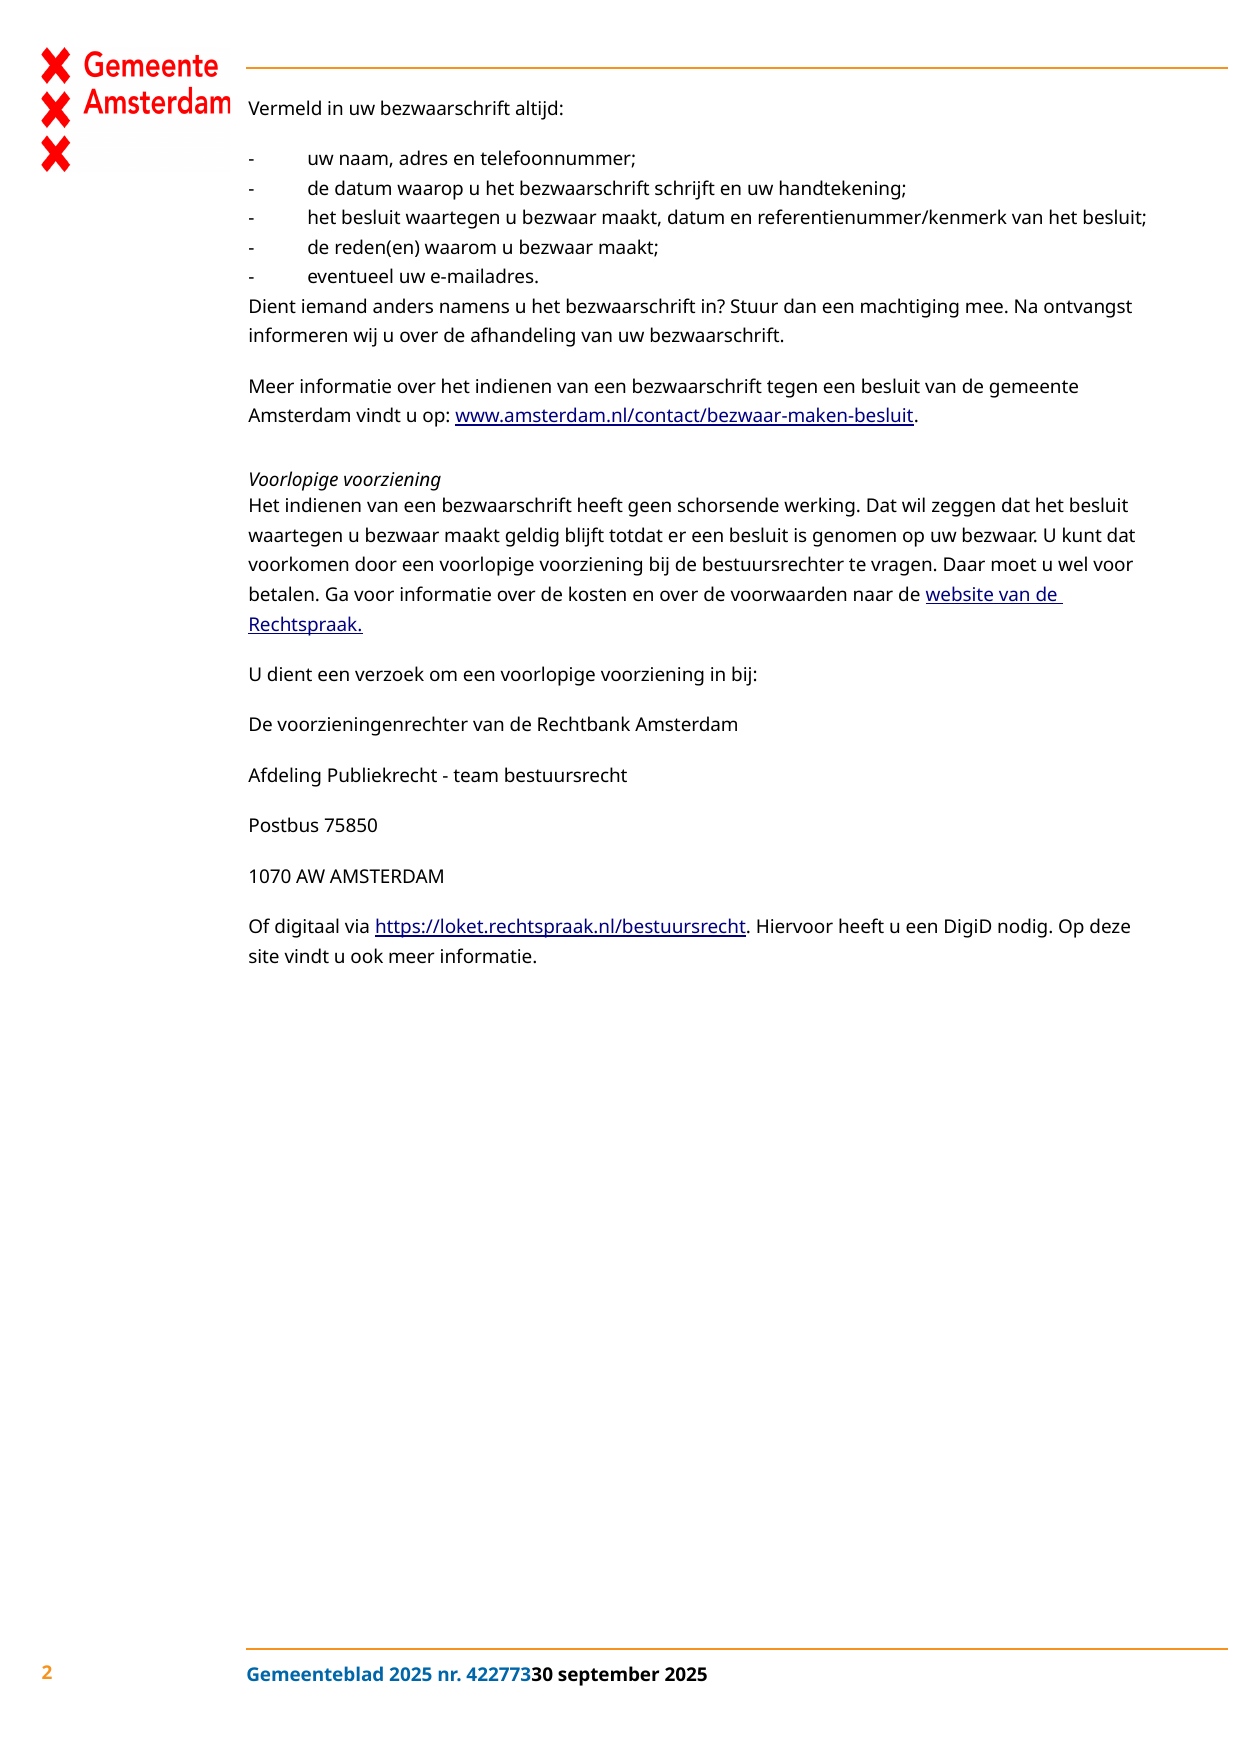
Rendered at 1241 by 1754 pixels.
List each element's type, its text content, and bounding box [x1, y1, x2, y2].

list de datum waarop u het bezwaarschrift schrijft en uw handtekening; [248, 175, 1152, 201]
list de reden(en) waarom u bezwaar maakt; [248, 234, 1152, 260]
text Of digitaal via https://loket.rechtspraak.nl/bestuursrecht. Hiervoor heeft u een DigiD nodig. Op deze site vindt u ook meer informatie. [248, 913, 1152, 968]
text U dient een verzoek om een voorlopige voorziening in bij: [248, 661, 1152, 687]
list uw naam, adres en telefoonnummer; [248, 145, 1152, 171]
text Het indienen van een bezwaarschrift heeft geen schorsende werking. Dat wil zeggen dat het besluit waartegen u bezwaar maakt geldig blijft totdat er een besluit is genomen op uw bezwaar. U kunt dat voorkomen door een voorlopige voorziening bij de bestuursrechter te vragen. Daar moet u wel voor betalen. Ga voor informatie over de kosten en over de voorwaarden naar de website van de Rechtspraak. [248, 492, 1152, 636]
text 1070 AW AMSTERDAM [248, 863, 1152, 888]
text De voorzieningenrechter van de Rechtbank Amsterdam [248, 712, 1152, 737]
text Vermeld in uw bezwaarschrift altijd: [248, 95, 1152, 121]
text Afdeling Publiekrecht - team bestuursrecht [248, 762, 1152, 788]
text Meer informatie over het indienen van een bezwaarschrift tegen een besluit van de gemeente Amsterdam vindt u op: www.amsterdam.nl/contact/bezwaar-maken-besluit. [248, 373, 1152, 428]
text Postbus 75850 [248, 812, 1152, 838]
text Voorlopige voorziening [248, 467, 1152, 492]
list het besluit waartegen u bezwaar maakt, datum en referentienummer/kenmerk van het besluit; [248, 204, 1152, 230]
picture [41, 47, 231, 172]
text Dient iemand anders namens u het bezwaarschrift in? Stuur dan een machtiging mee. Na ontvangst informeren wij u over de afhandeling van uw bezwaarschrift. [248, 293, 1152, 348]
list eventueel uw e-mailadres. [248, 263, 1152, 289]
